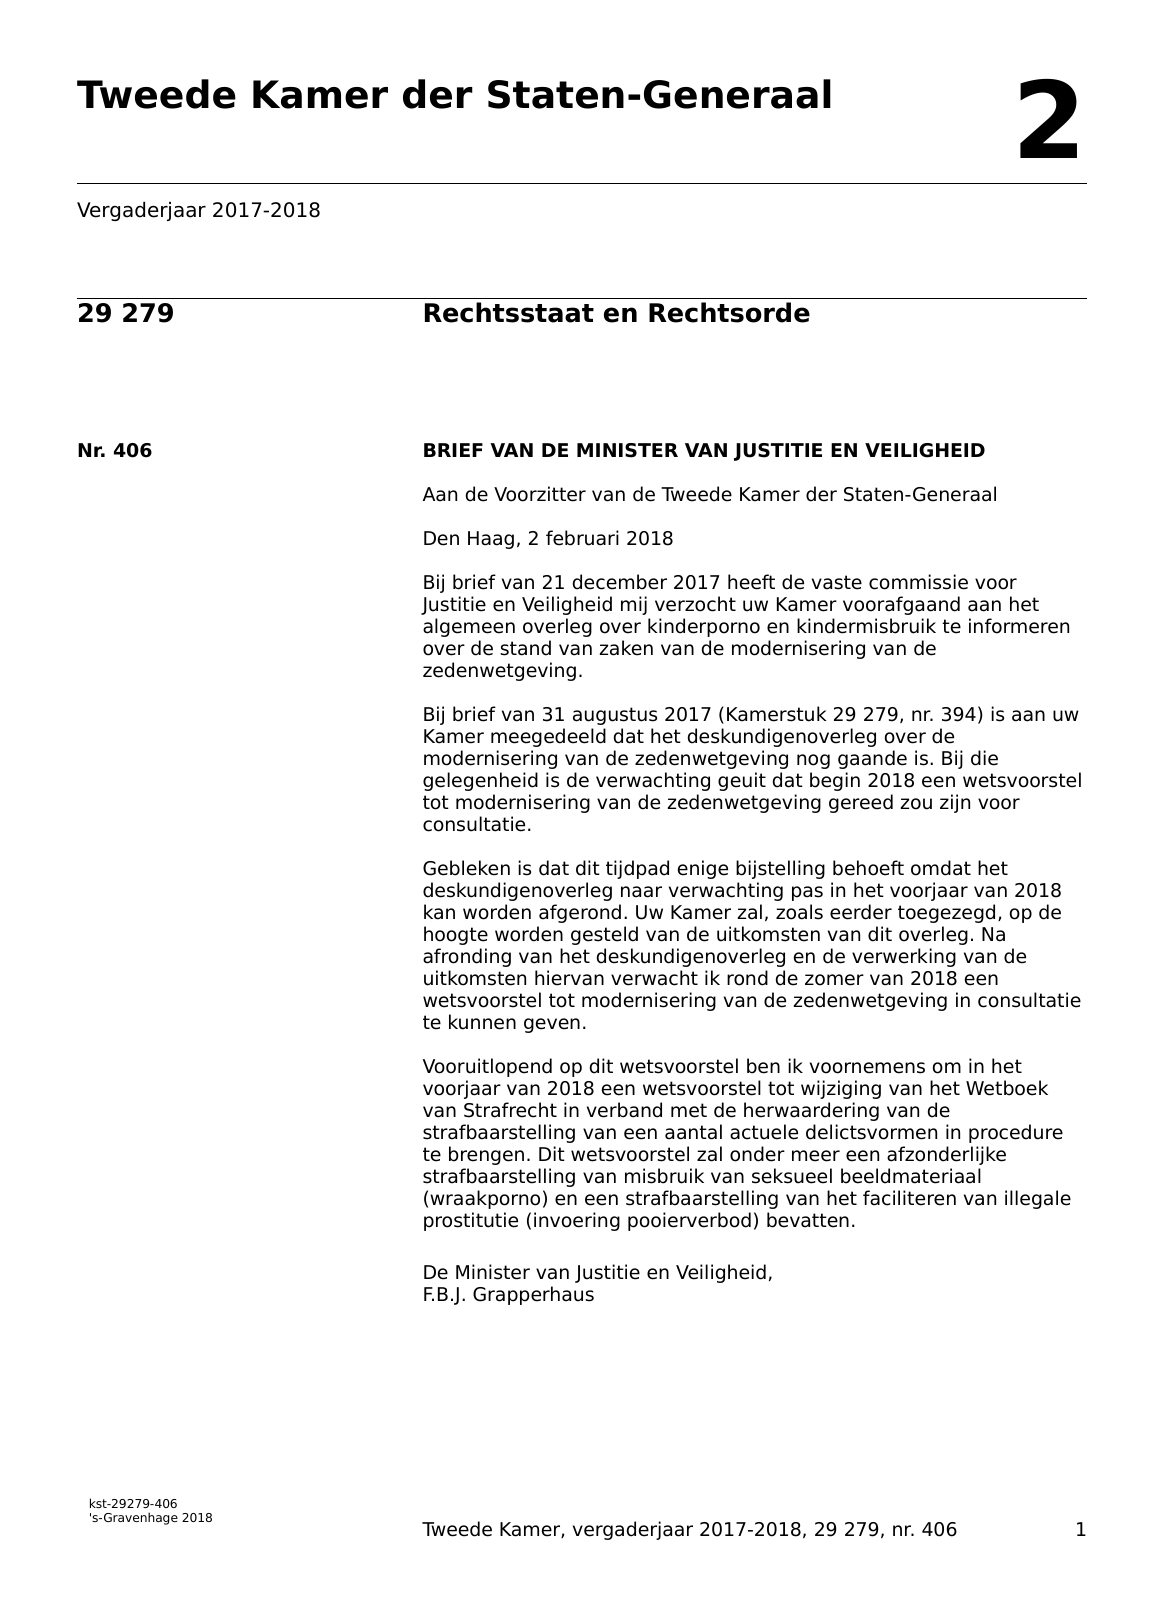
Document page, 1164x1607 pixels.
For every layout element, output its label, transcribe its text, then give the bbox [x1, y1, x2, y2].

text De Minister van Justitie en Veiligheid, F.B.J. Grapperhaus [422, 1262, 1087, 1306]
text Gebleken is dat dit tijdpad enige bijstelling behoeft omdat het deskundigenoverleg naar verwachting pas in het voorjaar van 2018 kan worden afgerond. Uw Kamer zal, zoals eerder toegezegd, op de hoogte worden gesteld van de uitkomsten van dit overleg. Na afronding van het deskundigenoverleg en de verwerking van de uitkomsten hiervan verwacht ik rond de zomer van 2018 een wetsvoorstel tot modernisering van de zedenwetgeving in consultatie te kunnen geven. [422, 858, 1087, 1034]
text Aan de Voorzitter van de Tweede Kamer der Staten-Generaal [422, 484, 1087, 506]
table_header Tweede Kamer der Staten-Generaal [77, 59, 886, 183]
text Bij brief van 21 december 2017 heeft de vaste commissie voor Justitie en Veiligheid mij verzocht uw Kamer voorafgaand aan het algemeen overleg over kinderporno en kindermisbruik te informeren over de stand van zaken van de modernisering van de zedenwetgeving. [422, 572, 1087, 682]
table_header 2 [886, 59, 1087, 183]
text kst-29279-406 [88, 1497, 323, 1511]
text Den Haag, 2 februari 2018 [422, 528, 1087, 550]
subtitle 29 279 Rechtsstaat en Rechtsorde [77, 299, 1087, 329]
subtitle Nr. 406 BRIEF VAN DE MINISTER VAN JUSTITIE EN VEILIGHEID [77, 440, 1087, 462]
text Bij brief van 31 augustus 2017 (Kamerstuk 29 279, nr. 394) is aan uw Kamer meegedeeld dat het deskundigenoverleg over de modernisering van de zedenwetgeving nog gaande is. Bij die gelegenheid is de verwachting geuit dat begin 2018 een wetsvoorstel tot modernisering van de zedenwetgeving gereed zou zijn voor consultatie. [422, 704, 1087, 836]
table_cell Vergaderjaar 2017-2018 [77, 184, 1087, 298]
text Vooruitlopend op dit wetsvoorstel ben ik voornemens om in het voorjaar van 2018 een wetsvoorstel tot wijziging van het Wetboek van Strafrecht in verband met de herwaardering van de strafbaarstelling van een aantal actuele delictsvormen in procedure te brengen. Dit wetsvoorstel zal onder meer een afzonderlijke strafbaarstelling van misbruik van seksueel beeldmateriaal (wraakporno) en een strafbaarstelling van het faciliteren van illegale prostitutie (invoering pooierverbod) bevatten. [422, 1056, 1087, 1232]
text 's-Gravenhage 2018 [88, 1511, 323, 1525]
